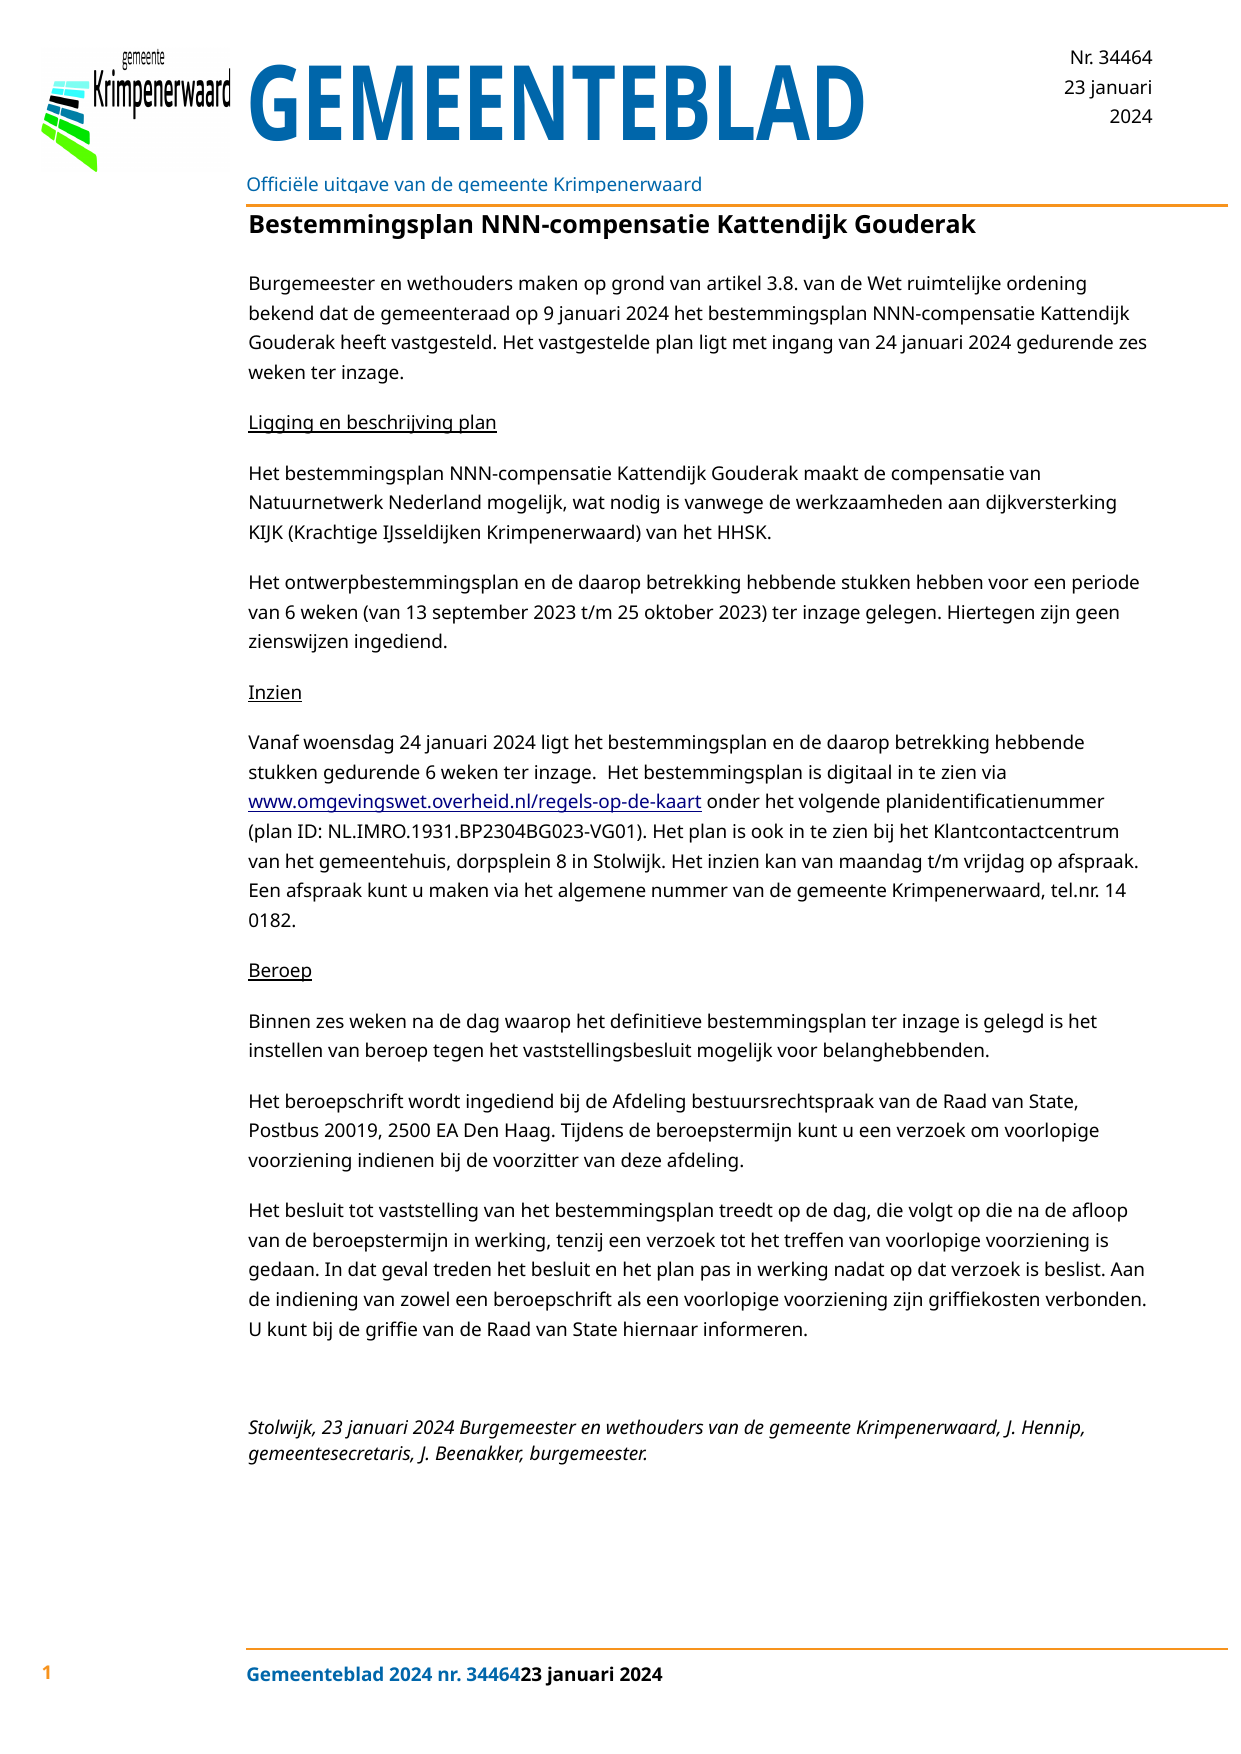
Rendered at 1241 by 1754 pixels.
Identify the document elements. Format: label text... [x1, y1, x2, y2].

text Vanaf woensdag 24 januari 2024 ligt het bestemmingsplan en de daarop betrekking hebbende stukken gedurende 6 weken ter inzage. Het bestemmingsplan is digitaal in te zien via www.omgevingswet.overheid.nl/regels-op-de-kaart onder het volgende planidentificatienummer (plan ID: NL.IMRO.1931.BP2304BG023-VG01). Het plan is ook in te zien bij het Klantcontactcentrum van het gemeentehuis, dorpsplein 8 in Stolwijk. Het inzien kan van maandag t/m vrijdag op afspraak. Een afspraak kunt u maken via het algemene nummer van de gemeente Krimpenerwaard, tel.nr. 14 0182. [248, 729, 1152, 933]
text Ligging en beschrijving plan [248, 409, 1152, 435]
text Binnen zes weken na de dag waarop het definitieve bestemmingsplan ter inzage is gelegd is het instellen van beroep tegen het vaststellingsbesluit mogelijk voor belanghebbenden. [248, 1008, 1152, 1063]
text Het bestemmingsplan NNN-compensatie Kattendijk Gouderak maakt de compensatie van Natuurnetwerk Nederland mogelijk, wat nodig is vanwege de werkzaamheden aan dijkversterking KIJK (Krachtige IJsseldijken Krimpenerwaard) van het HHSK. [248, 460, 1152, 545]
text Stolwijk, 23 januari 2024 Burgemeester en wethouders van de gemeente Krimpenerwaard, J. Hennip, gemeentesecretaris, J. Beenakker, burgemeester. [248, 1414, 1152, 1465]
text Beroep [248, 957, 1152, 983]
text Burgemeester en wethouders maken op grond van artikel 3.8. van de Wet ruimtelijke ordening bekend dat de gemeenteraad op 9 januari 2024 het bestemmingsplan NNN-compensatie Kattendijk Gouderak heeft vastgesteld. Het vastgestelde plan ligt met ingang van 24 januari 2024 gedurende zes weken ter inzage. [248, 270, 1152, 385]
text Bestemmingsplan NNN-compensatie Kattendijk Gouderak [248, 207, 1152, 241]
text Inzien [248, 679, 1152, 705]
text Het ontwerpbestemmingsplan en de daarop betrekking hebbende stukken hebben voor een periode van 6 weken (van 13 september 2023 t/m 25 oktober 2023) ter inzage gelegen. Hiertegen zijn geen zienswijzen ingediend. [248, 569, 1152, 654]
text Het beroepschrift wordt ingediend bij de Afdeling bestuursrechtspraak van de Raad van State, Postbus 20019, 2500 EA Den Haag. Tijdens de beroepstermijn kunt u een verzoek om voorlopige voorziening indienen bij de voorzitter van deze afdeling. [248, 1088, 1152, 1173]
text Het besluit tot vaststelling van het bestemmingsplan treedt op de dag, die volgt op die na de afloop van de beroepstermijn in werking, tenzij een verzoek tot het treffen van voorlopige voorziening is gedaan. In dat geval treden het besluit en het plan pas in werking nadat op dat verzoek is beslist. Aan de indiening van zowel een beroepschrift als een voorlopige voorziening zijn griffiekosten verbonden. U kunt bij de griffie van de Raad van State hiernaar informeren. [248, 1197, 1152, 1341]
picture [41, 47, 231, 172]
